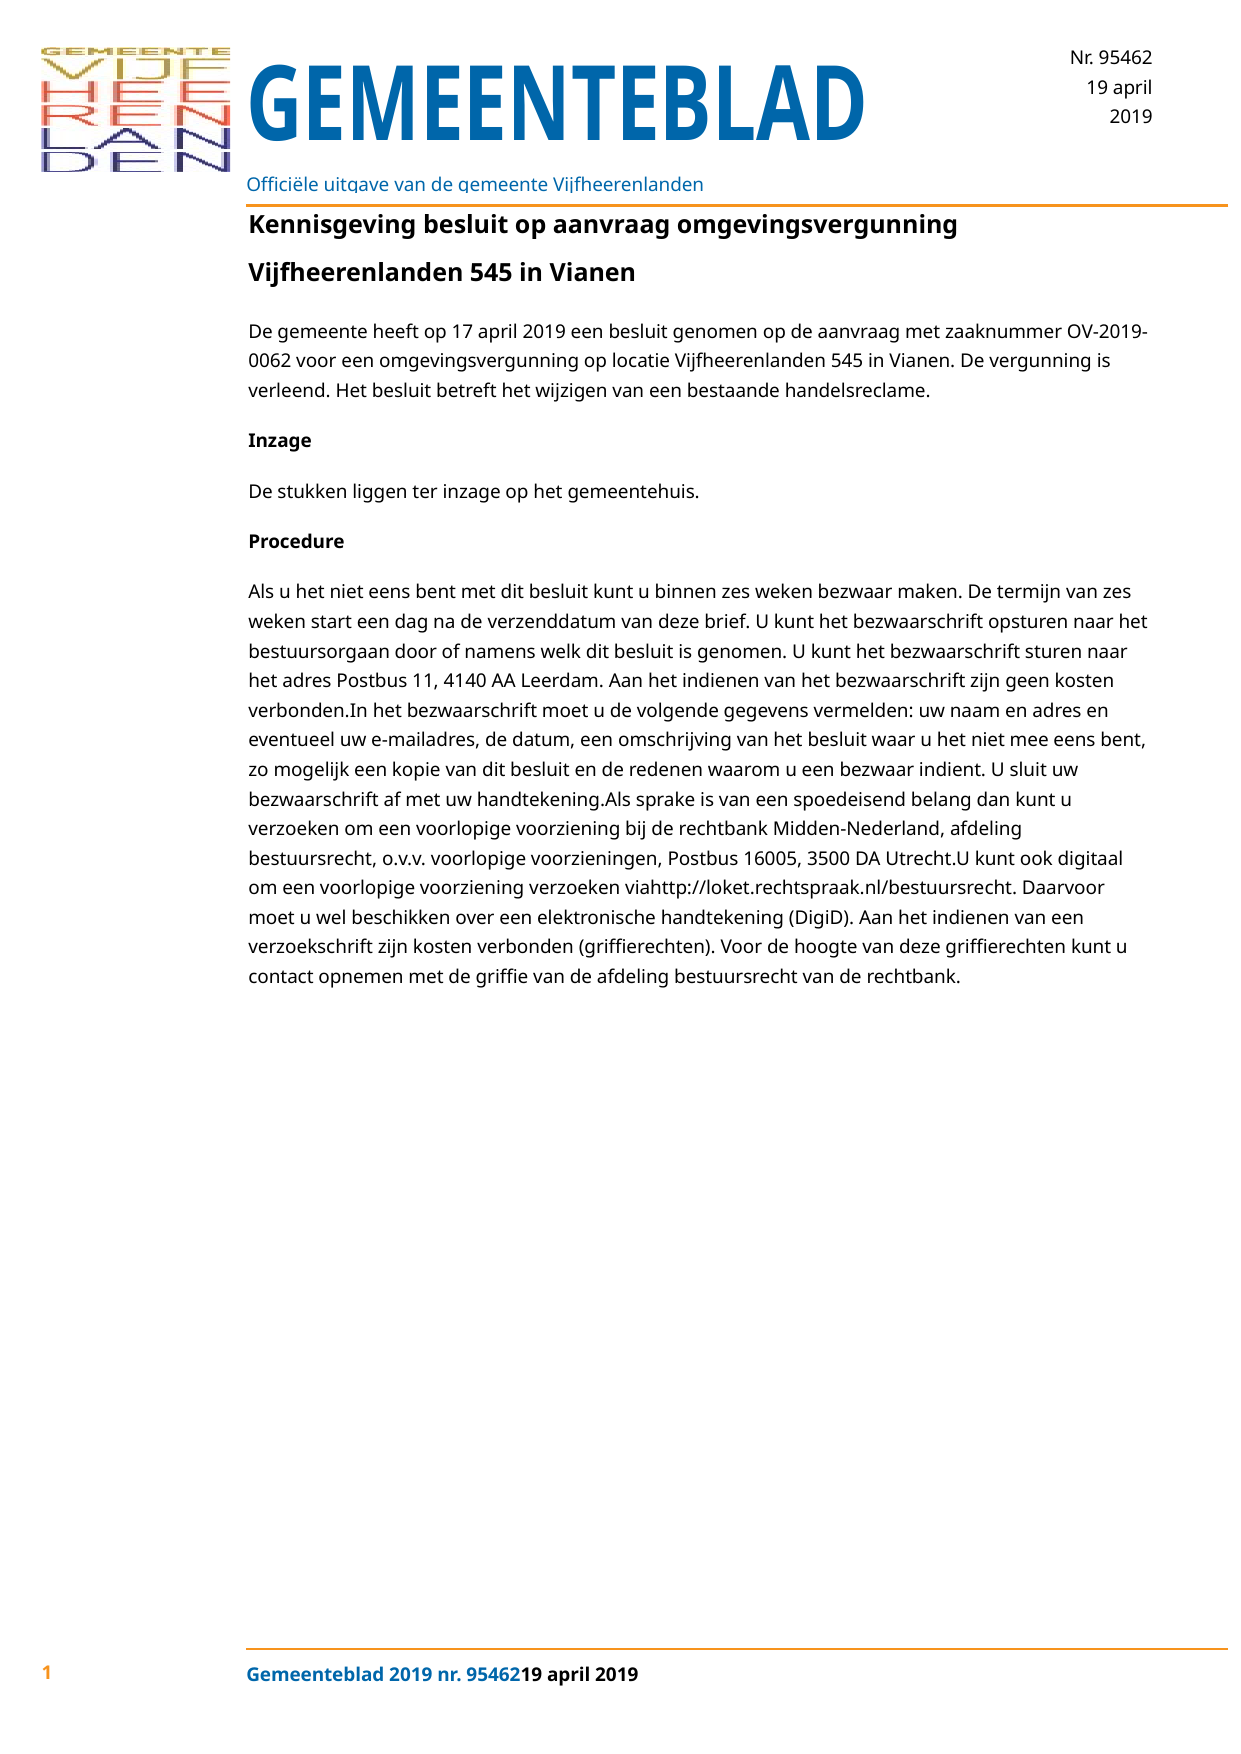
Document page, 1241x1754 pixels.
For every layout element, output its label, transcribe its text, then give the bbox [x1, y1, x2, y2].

picture [41, 47, 231, 172]
text Procedure [248, 528, 1152, 554]
text Inzage [248, 427, 1152, 453]
text De stukken liggen ter inzage op het gemeentehuis. [248, 478, 1152, 504]
text De gemeente heeft op 17 april 2019 een besluit genomen op de aanvraag met zaaknummer OV-2019-0062 voor een omgevingsvergunning op locatie Vijfheerenlanden 545 in Vianen. De vergunning is verleend. Het besluit betreft het wijzigen van een bestaande handelsreclame. [248, 318, 1152, 403]
text Kennisgeving besluit op aanvraag omgevingsvergunning Vijfheerenlanden 545 in Vianen [248, 207, 1152, 288]
text Als u het niet eens bent met dit besluit kunt u binnen zes weken bezwaar maken. De termijn van zes weken start een dag na de verzenddatum van deze brief. U kunt het bezwaarschrift opsturen naar het bestuursorgaan door of namens welk dit besluit is genomen. U kunt het bezwaarschrift sturen naar het adres Postbus 11, 4140 AA Leerdam. Aan het indienen van het bezwaarschrift zijn geen kosten verbonden.In het bezwaarschrift moet u de volgende gegevens vermelden: uw naam en adres en eventueel uw e-mailadres, de datum, een omschrijving van het besluit waar u het niet mee eens bent, zo mogelijk een kopie van dit besluit en de redenen waarom u een bezwaar indient. U sluit uw bezwaarschrift af met uw handtekening.Als sprake is van een spoedeisend belang dan kunt u verzoeken om een voorlopige voorziening bij de rechtbank Midden-Nederland, afdeling bestuursrecht, o.v.v. voorlopige voorzieningen, Postbus 16005, 3500 DA Utrecht.U kunt ook digitaal om een voorlopige voorziening verzoeken viahttp://loket.rechtspraak.nl/bestuursrecht. Daarvoor moet u wel beschikken over een elektronische handtekening (DigiD). Aan het indienen van een verzoekschrift zijn kosten verbonden (griffierechten). Voor de hoogte van deze griffierechten kunt u contact opnemen met de griffie van de afdeling bestuursrecht van de rechtbank. [248, 579, 1152, 989]
